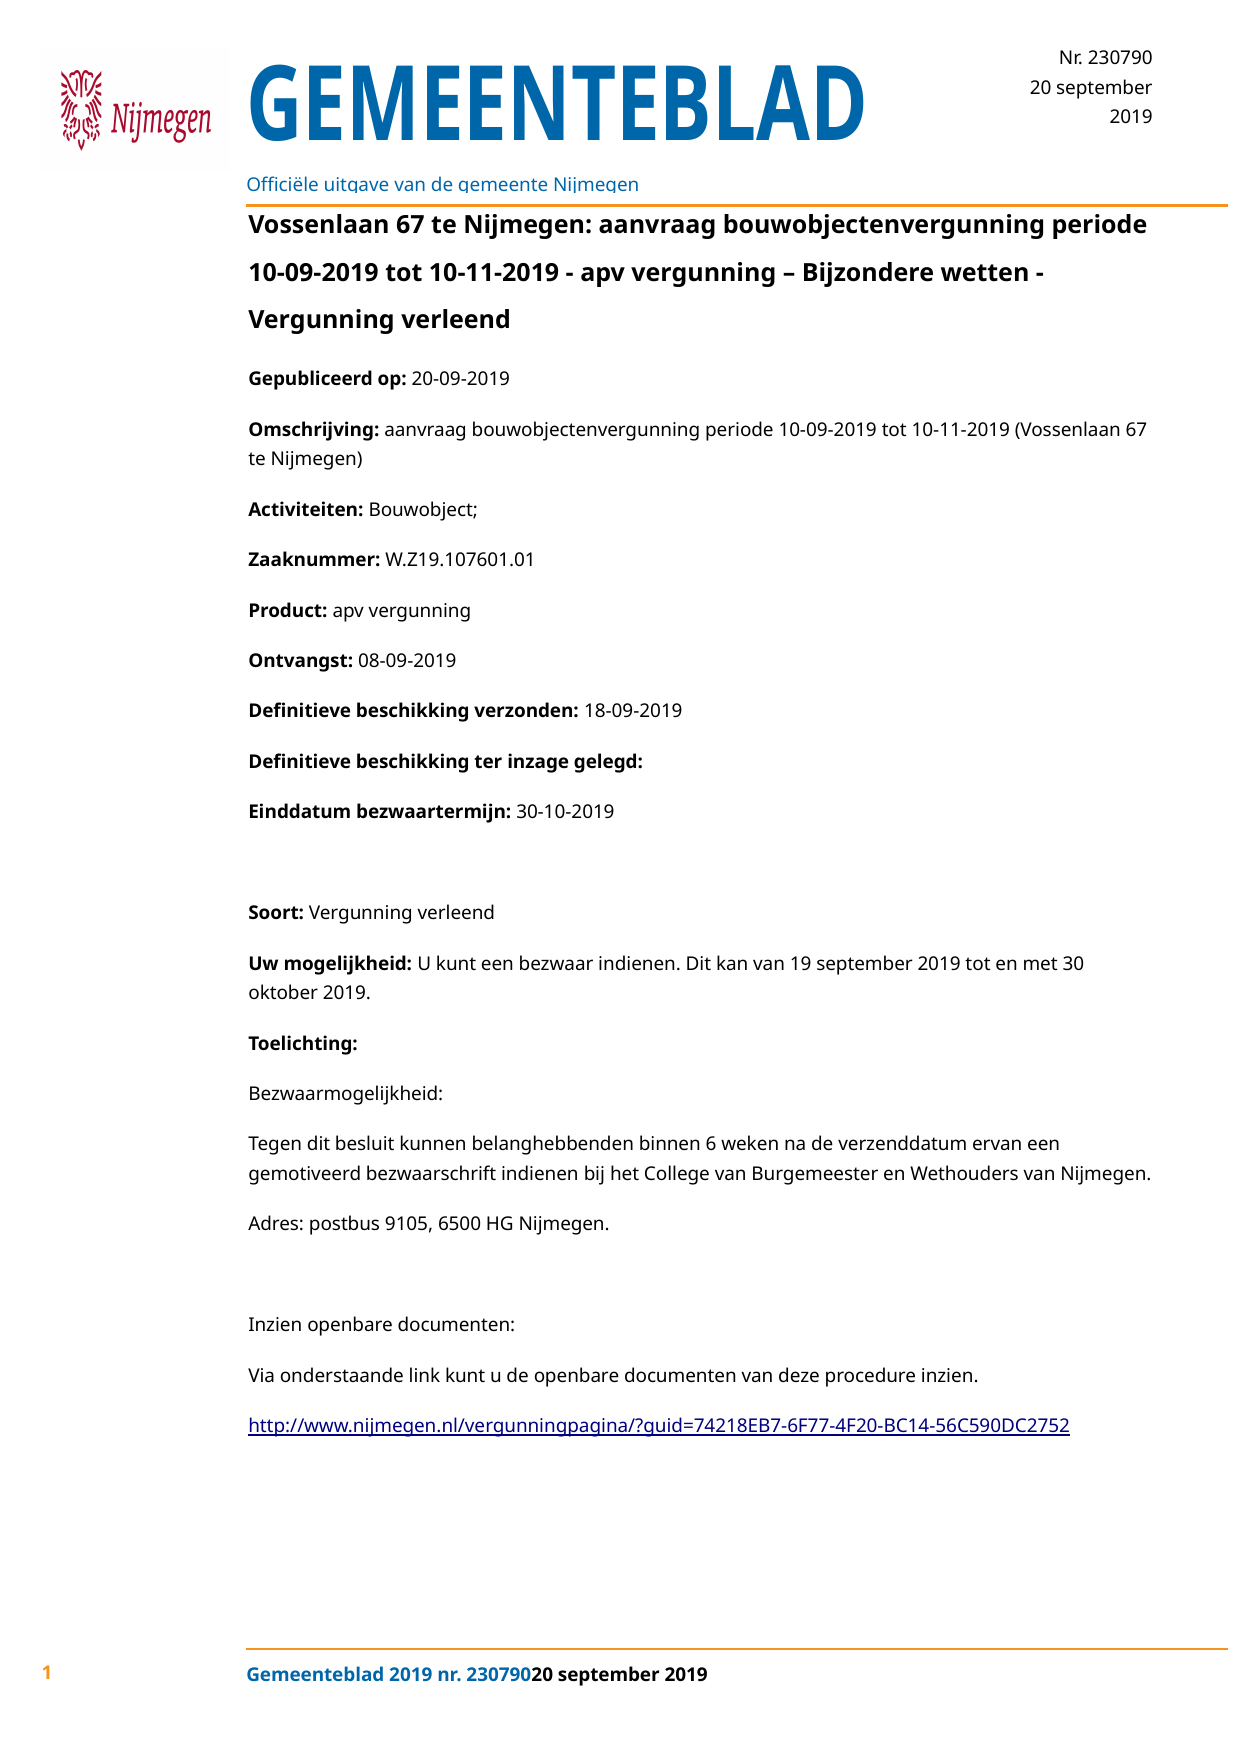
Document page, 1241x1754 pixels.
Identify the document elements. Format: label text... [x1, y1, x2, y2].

text Definitieve beschikking verzonden: 18-09-2019 [248, 698, 1152, 723]
text Omschrijving: aanvraag bouwobjectenvergunning periode 10-09-2019 tot 10-11-2019 (Vossenlaan 67 te Nijmegen) [248, 416, 1152, 471]
text Inzien openbare documenten: [248, 1311, 1152, 1337]
text Adres: postbus 9105, 6500 HG Nijmegen. [248, 1211, 1152, 1236]
text Vossenlaan 67 te Nijmegen: aanvraag bouwobjectenvergunning periode 10-09-2019 tot 10-11-2019 - apv vergunning – Bijzondere wetten - Vergunning verleend [248, 207, 1152, 336]
text Bezwaarmogelijkheid: [248, 1080, 1152, 1106]
text Einddatum bezwaartermijn: 30-10-2019 [248, 798, 1152, 824]
text Activiteiten: Bouwobject; [248, 496, 1152, 522]
text Gepubliceerd op: 20-09-2019 [248, 366, 1152, 391]
text Toelichting: [248, 1030, 1152, 1055]
text Via onderstaande link kunt u de openbare documenten van deze procedure inzien. [248, 1362, 1152, 1387]
text Zaaknummer: W.Z19.107601.01 [248, 546, 1152, 572]
picture [41, 47, 231, 172]
text http://www.nijmegen.nl/vergunningpagina/?guid=74218EB7-6F77-4F20-BC14-56C590DC2752 [248, 1412, 1152, 1438]
text Definitieve beschikking ter inzage gelegd: [248, 748, 1152, 774]
text Uw mogelijkheid: U kunt een bezwaar indienen. Dit kan van 19 september 2019 tot en met 30 oktober 2019. [248, 950, 1152, 1005]
text Product: apv vergunning [248, 597, 1152, 622]
text Soort: Vergunning verleend [248, 899, 1152, 925]
text Ontvangst: 08-09-2019 [248, 647, 1152, 673]
text Tegen dit besluit kunnen belanghebbenden binnen 6 weken na de verzenddatum ervan een gemotiveerd bezwaarschrift indienen bij het College van Burgemeester en Wethouders van Nijmegen. [248, 1131, 1152, 1186]
